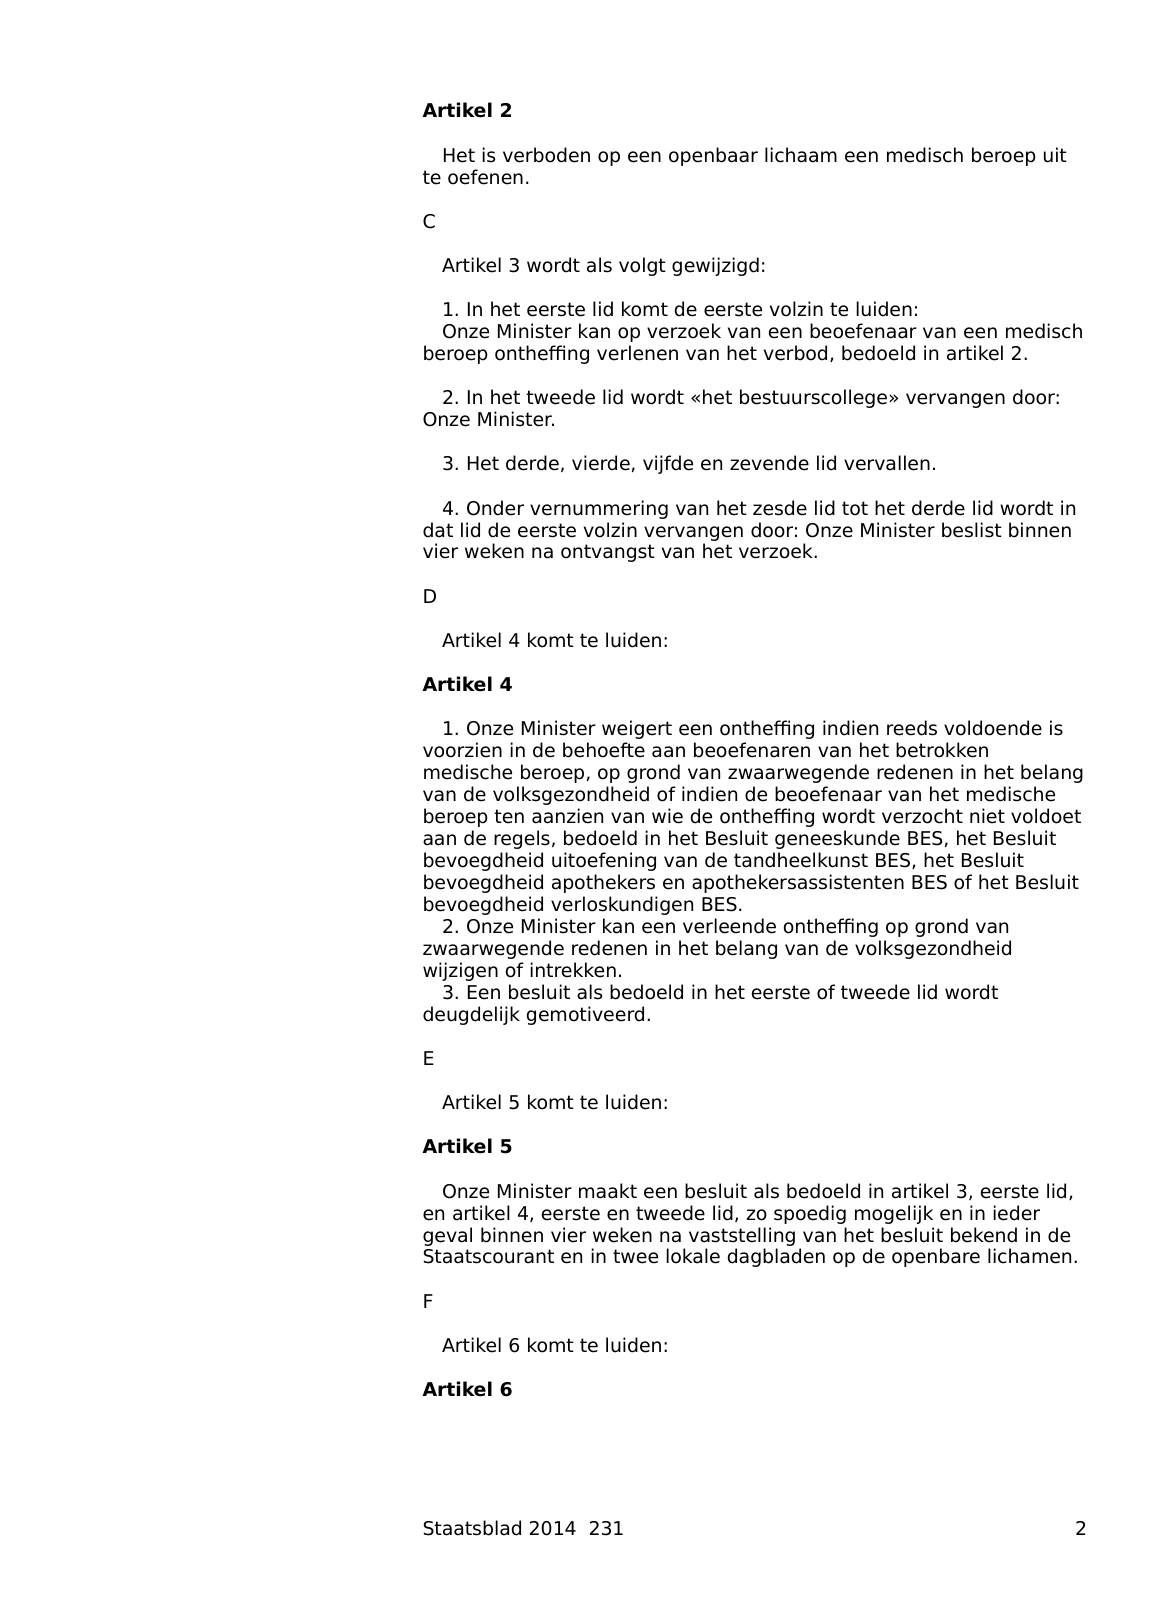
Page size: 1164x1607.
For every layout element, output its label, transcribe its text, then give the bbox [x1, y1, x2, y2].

text 2. Onze Minister kan een verleende ontheffing op grond van zwaarwegende redenen in het belang van de volksgezondheid wijzigen of intrekken. [422, 916, 1087, 982]
text 3. Een besluit als bedoeld in het eerste of tweede lid wordt deugdelijk gemotiveerd. [422, 982, 1087, 1026]
text Artikel 5 komt te luiden: [422, 1092, 1087, 1114]
text Onze Minister kan op verzoek van een beoefenaar van een medisch beroep ontheffing verlenen van het verbod, bedoeld in artikel 2. [422, 321, 1087, 365]
text 1. Onze Minister weigert een ontheffing indien reeds voldoende is voorzien in de behoefte aan beoefenaren van het betrokken medische beroep, op grond van zwaarwegende redenen in het belang van de volksgezondheid of indien de beoefenaar van het medische beroep ten aanzien van wie de ontheffing wordt verzocht niet voldoet aan de regels, bedoeld in het Besluit geneeskunde BES, het Besluit bevoegdheid uitoefening van de tandheelkunst BES, het Besluit bevoegdheid apothekers en apothekersassistenten BES of het Besluit bevoegdheid verloskundigen BES. [422, 718, 1087, 916]
text 2. In het tweede lid wordt «het bestuurscollege» vervangen door: Onze Minister. [422, 387, 1087, 431]
subtitle Artikel 4 [422, 674, 1087, 696]
text C [422, 211, 1087, 233]
text 1. In het eerste lid komt de eerste volzin te luiden: [422, 299, 1087, 321]
text Onze Minister maakt een besluit als bedoeld in artikel 3, eerste lid, en artikel 4, eerste en tweede lid, zo spoedig mogelijk en in ieder geval binnen vier weken na vaststelling van het besluit bekend in de Staatscourant en in twee lokale dagbladen op de openbare lichamen. [422, 1181, 1087, 1268]
text 3. Het derde, vierde, vijfde en zevende lid vervallen. [422, 453, 1087, 475]
subtitle Artikel 5 [422, 1136, 1087, 1158]
text Artikel 6 komt te luiden: [422, 1335, 1087, 1357]
text E [422, 1048, 1087, 1070]
text F [422, 1291, 1087, 1313]
text Het is verboden op een openbaar lichaam een medisch beroep uit te oefenen. [422, 144, 1087, 188]
subtitle Artikel 2 [422, 100, 1087, 122]
text Artikel 3 wordt als volgt gewijzigd: [422, 255, 1087, 277]
text 4. Onder vernummering van het zesde lid tot het derde lid wordt in dat lid de eerste volzin vervangen door: Onze Minister beslist binnen vier weken na ontvangst van het verzoek. [422, 497, 1087, 563]
text D [422, 586, 1087, 608]
subtitle Artikel 6 [422, 1379, 1087, 1401]
text Artikel 4 komt te luiden: [422, 630, 1087, 652]
